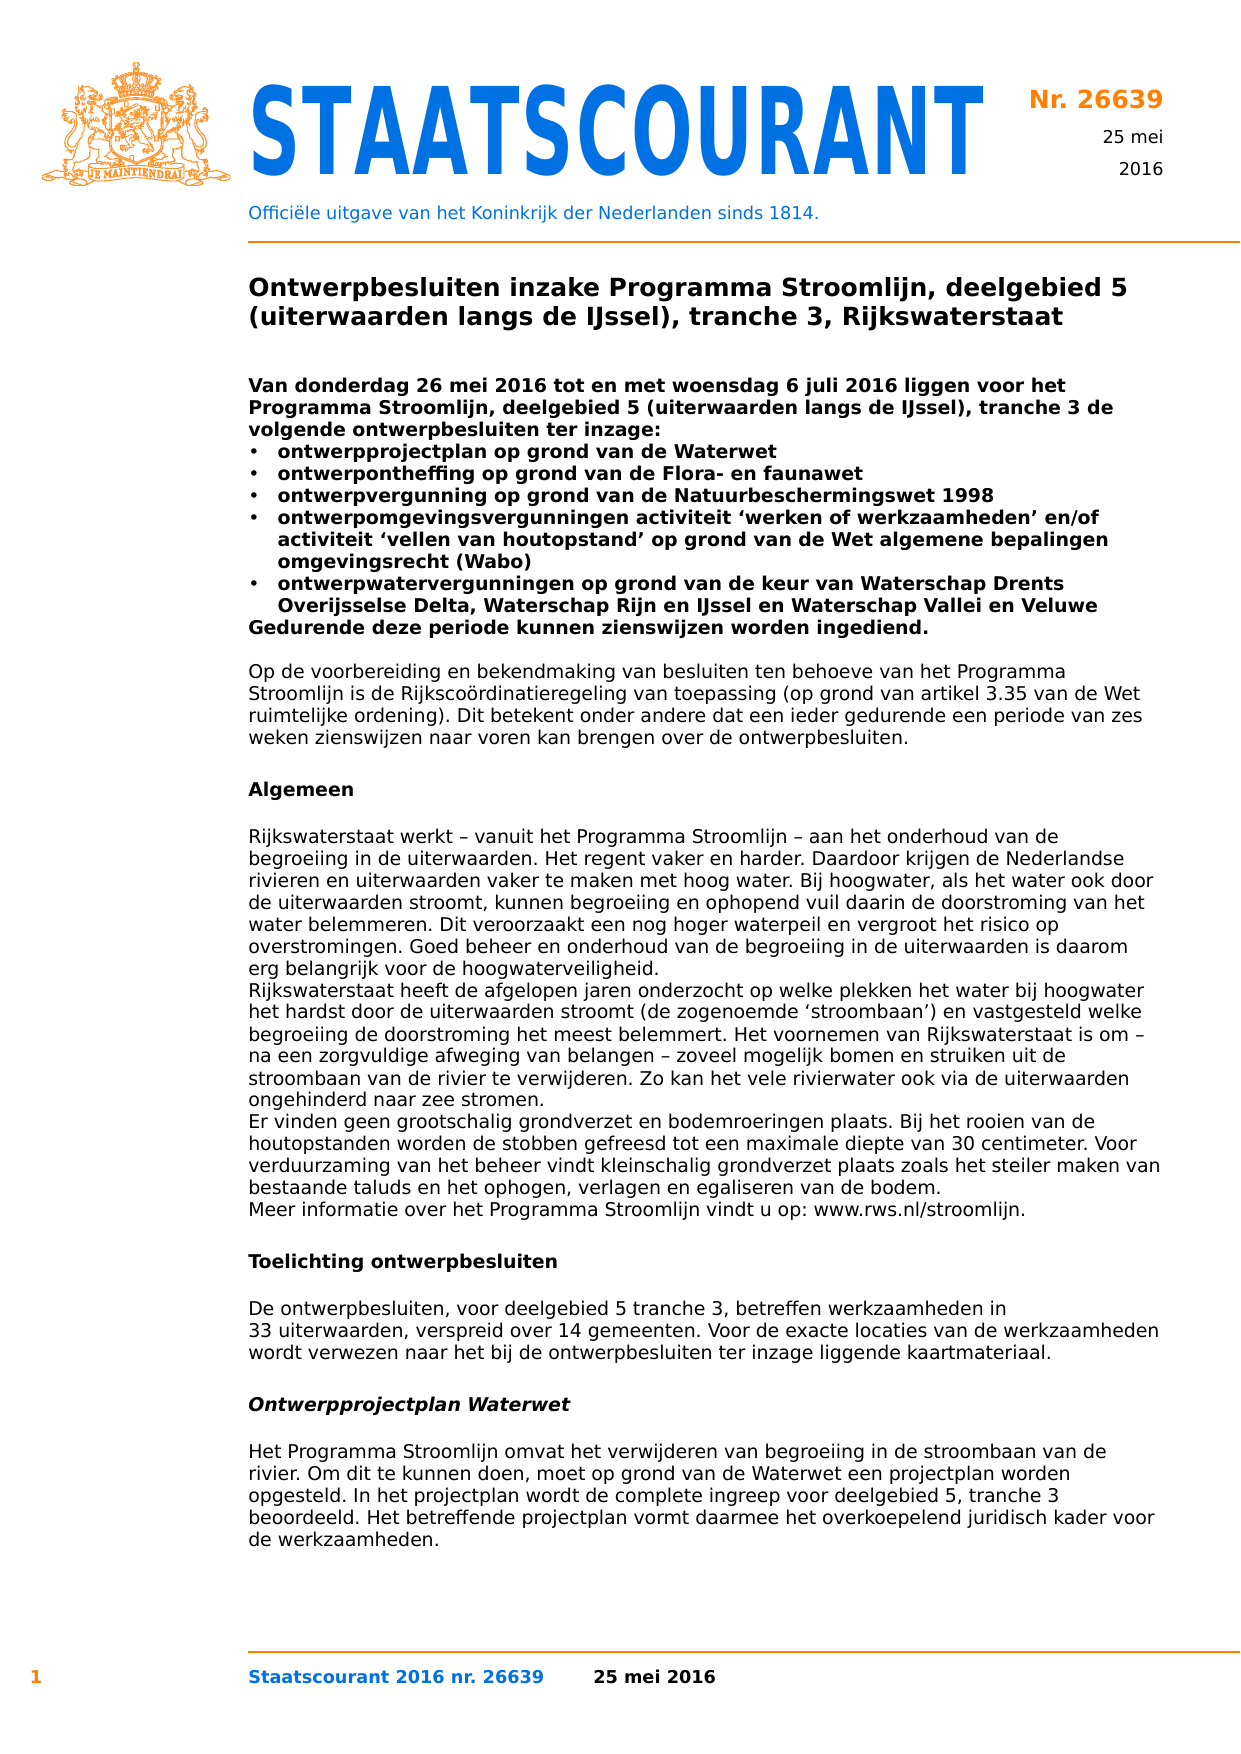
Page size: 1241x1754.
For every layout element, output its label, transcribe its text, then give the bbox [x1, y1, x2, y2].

table_cell 2016 [998, 153, 1240, 203]
table_header STAATSCOURANT [248, 62, 998, 203]
text Gedurende deze periode kunnen zienswijzen worden ingediend. [248, 617, 1163, 639]
text • ontwerpwatervergunningen op grond van de keur van Waterschap Drents Overijsselse Delta, Waterschap Rijn en IJssel en Waterschap Vallei en Veluwe [248, 573, 1163, 617]
text Meer informatie over het Programma Stroomlijn vindt u op: www.rws.nl/stroomlijn. [248, 1199, 1163, 1221]
text • ontwerpprojectplan op grond van de Waterwet [248, 441, 1163, 463]
picture [41, 62, 231, 186]
subtitle Algemeen [248, 779, 1163, 801]
text Van donderdag 26 mei 2016 tot en met woensdag 6 juli 2016 liggen voor het Programma Stroomlijn, deelgebied 5 (uiterwaarden langs de IJssel), tranche 3 de volgende ontwerpbesluiten ter inzage: [248, 375, 1163, 441]
text De ontwerpbesluiten, voor deelgebied 5 tranche 3, betreffen werkzaamheden in 33 uiterwaarden, verspreid over 14 gemeenten. Voor de exacte locaties van de werkzaamheden wordt verwezen naar het bij de ontwerpbesluiten ter inzage liggende kaartmateriaal. [248, 1298, 1163, 1364]
table_header Nr. 26639 [998, 62, 1240, 121]
text • ontwerpvergunning op grond van de Natuurbeschermingswet 1998 [248, 485, 1163, 507]
text • ontwerpontheffing op grond van de Flora- en faunawet [248, 463, 1163, 485]
text Op de voorbereiding en bekendmaking van besluiten ten behoeve van het Programma Stroomlijn is de Rijkscoördinatieregeling van toepassing (op grond van artikel 3.35 van de Wet ruimtelijke ordening). Dit betekent onder andere dat een ieder gedurende een periode van zes weken zienswijzen naar voren kan brengen over de ontwerpbesluiten. [248, 661, 1163, 749]
text Rijkswaterstaat werkt – vanuit het Programma Stroomlijn – aan het onderhoud van de begroeiing in de uiterwaarden. Het regent vaker en harder. Daardoor krijgen de Nederlandse rivieren en uiterwaarden vaker te maken met hoog water. Bij hoogwater, als het water ook door de uiterwaarden stroomt, kunnen begroeiing en ophopend vuil daarin de doorstroming van het water belemmeren. Dit veroorzaakt een nog hoger waterpeil en vergroot het risico op overstromingen. Goed beheer en onderhoud van de begroeiing in de uiterwaarden is daarom erg belangrijk voor de hoogwaterveiligheid. [248, 826, 1163, 979]
table_header [25, 62, 248, 241]
text Rijkswaterstaat heeft de afgelopen jaren onderzocht op welke plekken het water bij hoogwater het hardst door de uiterwaarden stroomt (de zogenoemde ‘stroombaan’) en vastgesteld welke begroeiing de doorstroming het meest belemmert. Het voornemen van Rijkswaterstaat is om – na een zorgvuldige afweging van belangen – zoveel mogelijk bomen en struiken uit de stroombaan van de rivier te verwijderen. Zo kan het vele rivierwater ook via de uiterwaarden ongehinderd naar zee stromen. [248, 979, 1163, 1111]
subtitle Ontwerpprojectplan Waterwet [248, 1394, 1163, 1416]
table_cell Officiële uitgave van het Koninkrijk der Nederlanden sinds 1814. [248, 203, 1240, 241]
table_cell 25 mei [998, 121, 1240, 153]
text Er vinden geen grootschalig grondverzet en bodemroeringen plaats. Bij het rooien van de houtopstanden worden de stobben gefreesd tot een maximale diepte van 30 centimeter. Voor verduurzaming van het beheer vindt kleinschalig grondverzet plaats zoals het steiler maken van bestaande taluds en het ophogen, verlagen en egaliseren van de bodem. [248, 1111, 1163, 1199]
text • ontwerpomgevingsvergunningen activiteit ‘werken of werkzaamheden’ en/of activiteit ‘vellen van houtopstand’ op grond van de Wet algemene bepalingen omgevingsrecht (Wabo) [248, 507, 1163, 573]
subtitle Toelichting ontwerpbesluiten [248, 1251, 1163, 1273]
text Het Programma Stroomlijn omvat het verwijderen van begroeiing in de stroombaan van de rivier. Om dit te kunnen doen, moet op grond van de Waterwet een projectplan worden opgesteld. In het projectplan wordt de complete ingreep voor deelgebied 5, tranche 3 beoordeeld. Het betreffende projectplan vormt daarmee het overkoepelend juridisch kader voor de werkzaamheden. [248, 1441, 1163, 1551]
subtitle Ontwerpbesluiten inzake Programma Stroomlijn, deelgebied 5 (uiterwaarden langs de IJssel), tranche 3, Rijkswaterstaat [248, 273, 1163, 331]
